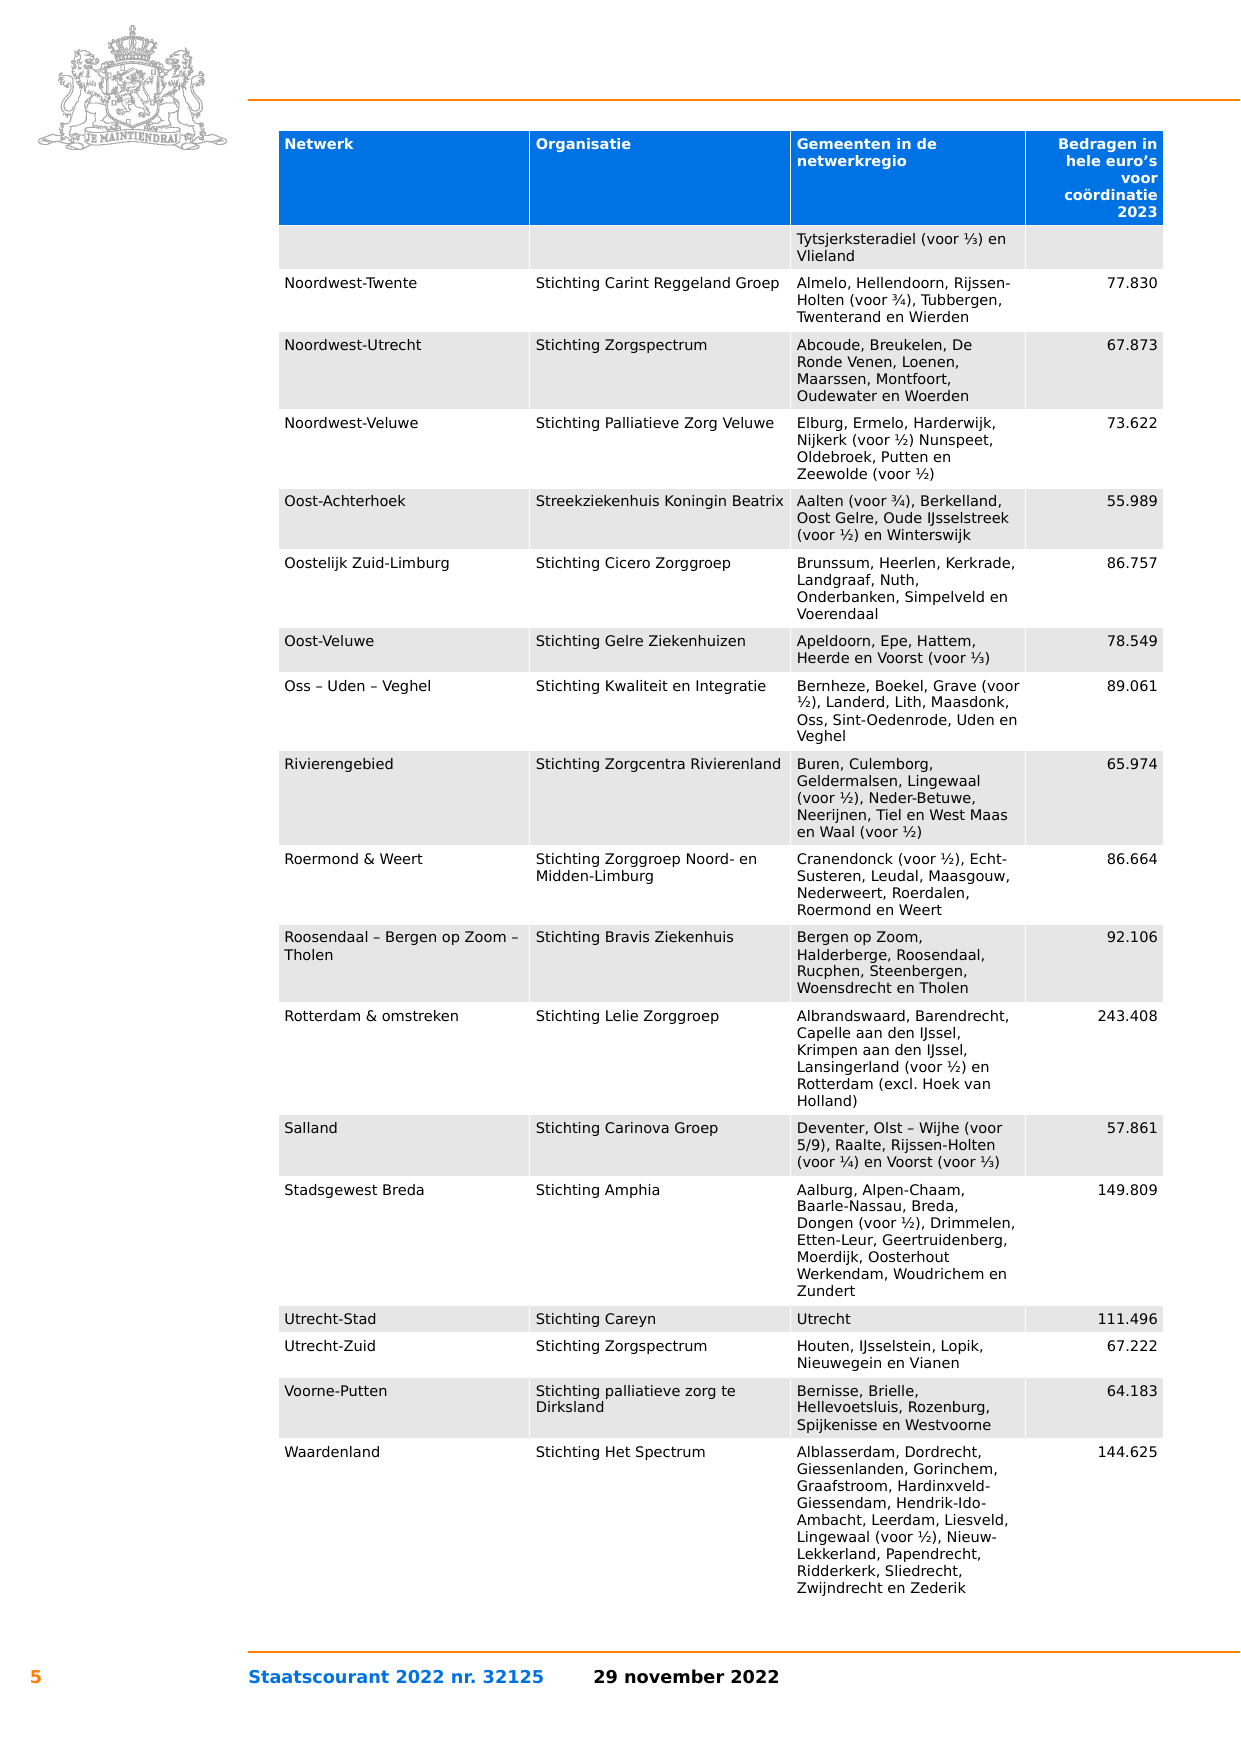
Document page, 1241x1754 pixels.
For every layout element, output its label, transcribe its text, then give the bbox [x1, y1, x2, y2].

table_cell 55.989 [1026, 489, 1163, 549]
table_cell Stichting palliatieve zorg te Dirksland [530, 1378, 790, 1438]
table_cell Utrecht [791, 1306, 1025, 1332]
table_cell [279, 226, 529, 269]
table_cell 89.061 [1026, 673, 1163, 750]
table_cell Bergen op Zoom, Halderberge, Roosendaal, Rucphen, Steenbergen, Woensdrecht en Tholen [791, 925, 1025, 1002]
table_cell Waardenland [279, 1439, 529, 1601]
table_cell 67.873 [1026, 332, 1163, 409]
table_cell Buren, Culemborg, Geldermalsen, Lingewaal (voor ½), Neder-Betuwe, Neerijnen, Tiel en West Maas en Waal (voor ½) [791, 751, 1025, 845]
table_cell 144.625 [1026, 1439, 1163, 1601]
table_cell Utrecht-Stad [279, 1306, 529, 1332]
table_cell 57.861 [1026, 1115, 1163, 1176]
table_cell Elburg, Ermelo, Harderwijk, Nijkerk (voor ½) Nunspeet, Oldebroek, Putten en Zeewolde (voor ½) [791, 410, 1025, 488]
table_cell Stichting Kwaliteit en Integratie [530, 673, 790, 750]
table_cell 64.183 [1026, 1378, 1163, 1438]
table_cell 149.809 [1026, 1177, 1163, 1305]
table_cell Deventer, Olst – Wijhe (voor 5/9), Raalte, Rijssen-Holten (voor ¼) en Voorst (voor ⅓) [791, 1115, 1025, 1176]
table_cell Roosendaal – Bergen op Zoom – Tholen [279, 925, 529, 1002]
table_cell [530, 226, 790, 269]
table_cell Rotterdam & omstreken [279, 1003, 529, 1114]
table_cell Tytsjerksteradiel (voor ⅓) en Vlieland [791, 226, 1025, 269]
table_cell 78.549 [1026, 628, 1163, 672]
table_cell Stichting Carint Reggeland Groep [530, 271, 790, 331]
table_cell Salland [279, 1115, 529, 1176]
table_cell Roermond & Weert [279, 846, 529, 924]
table_cell Bernheze, Boekel, Grave (voor ½), Landerd, Lith, Maasdonk, Oss, Sint-Oedenrode, Uden en Veghel [791, 673, 1025, 750]
table_cell Oostelijk Zuid-Limburg [279, 550, 529, 627]
table_cell 92.106 [1026, 925, 1163, 1002]
table_cell Noordwest-Twente [279, 271, 529, 331]
table_header Gemeenten in de netwerkregio [791, 131, 1025, 225]
table_cell Alblasserdam, Dordrecht, Giessenlanden, Gorinchem, Graafstroom, Hardinxveld-Giessendam, Hendrik-Ido-Ambacht, Leerdam, Liesveld, Lingewaal (voor ½), Nieuw-Lekkerland, Papendrecht, Ridderkerk, Sliedrecht, Zwijndrecht en Zederik [791, 1439, 1025, 1601]
table_cell Stichting Carinova Groep [530, 1115, 790, 1176]
table_cell Stichting Careyn [530, 1306, 790, 1332]
table_cell Stichting Zorggroep Noord- en Midden-Limburg [530, 846, 790, 924]
table_cell Stichting Zorgcentra Rivierenland [530, 751, 790, 845]
table_cell Cranendonck (voor ½), Echt-Susteren, Leudal, Maasgouw, Nederweert, Roerdalen, Roermond en Weert [791, 846, 1025, 924]
table_cell Stichting Cicero Zorggroep [530, 550, 790, 627]
table_cell Brunssum, Heerlen, Kerkrade, Landgraaf, Nuth, Onderbanken, Simpelveld en Voerendaal [791, 550, 1025, 627]
table_cell 86.757 [1026, 550, 1163, 627]
picture [38, 25, 227, 150]
table_cell Utrecht-Zuid [279, 1333, 529, 1377]
table_cell Stichting Het Spectrum [530, 1439, 790, 1601]
table_cell Stichting Zorgspectrum [530, 332, 790, 409]
table_cell Rivierengebied [279, 751, 529, 845]
table_cell Noordwest-Veluwe [279, 410, 529, 488]
table_cell Noordwest-Utrecht [279, 332, 529, 409]
table_cell Abcoude, Breukelen, De Ronde Venen, Loenen, Maarssen, Montfoort, Oudewater en Woerden [791, 332, 1025, 409]
table_cell 77.830 [1026, 271, 1163, 331]
table_cell Stichting Gelre Ziekenhuizen [530, 628, 790, 672]
table_header Netwerk [279, 131, 529, 225]
table_cell 111.496 [1026, 1306, 1163, 1332]
table_cell Stichting Zorgspectrum [530, 1333, 790, 1377]
table_cell 65.974 [1026, 751, 1163, 845]
table_cell Streekziekenhuis Koningin Beatrix [530, 489, 790, 549]
table_cell Voorne-Putten [279, 1378, 529, 1438]
table_header Bedragen in hele euro’s voor coördinatie 2023 [1026, 131, 1163, 225]
table_cell Apeldoorn, Epe, Hattem, Heerde en Voorst (voor ⅓) [791, 628, 1025, 672]
table_cell Almelo, Hellendoorn, Rijssen-Holten (voor ¾), Tubbergen, Twenterand en Wierden [791, 271, 1025, 331]
table_cell Albrandswaard, Barendrecht, Capelle aan den IJssel, Krimpen aan den IJssel, Lansingerland (voor ½) en Rotterdam (excl. Hoek van Holland) [791, 1003, 1025, 1114]
table_cell 73.622 [1026, 410, 1163, 488]
table_cell Houten, IJsselstein, Lopik, Nieuwegein en Vianen [791, 1333, 1025, 1377]
table_cell Bernisse, Brielle, Hellevoetsluis, Rozenburg, Spijkenisse en Westvoorne [791, 1378, 1025, 1438]
table_cell Stichting Lelie Zorggroep [530, 1003, 790, 1114]
table_cell Stichting Palliatieve Zorg Veluwe [530, 410, 790, 488]
table_cell Aalten (voor ¾), Berkelland, Oost Gelre, Oude IJsselstreek (voor ½) en Winterswijk [791, 489, 1025, 549]
table_cell 243.408 [1026, 1003, 1163, 1114]
table_cell 67.222 [1026, 1333, 1163, 1377]
table_cell 86.664 [1026, 846, 1163, 924]
table_cell Stichting Amphia [530, 1177, 790, 1305]
table_cell Stadsgewest Breda [279, 1177, 529, 1305]
table_header Organisatie [530, 131, 790, 225]
table_cell [1026, 226, 1163, 269]
table_cell Oost-Achterhoek [279, 489, 529, 549]
table_cell Oost-Veluwe [279, 628, 529, 672]
table_cell Aalburg, Alpen-Chaam, Baarle-Nassau, Breda, Dongen (voor ½), Drimmelen, Etten-Leur, Geertruidenberg, Moerdijk, Oosterhout Werkendam, Woudrichem en Zundert [791, 1177, 1025, 1305]
table_cell Oss – Uden – Veghel [279, 673, 529, 750]
table_cell Stichting Bravis Ziekenhuis [530, 925, 790, 1002]
